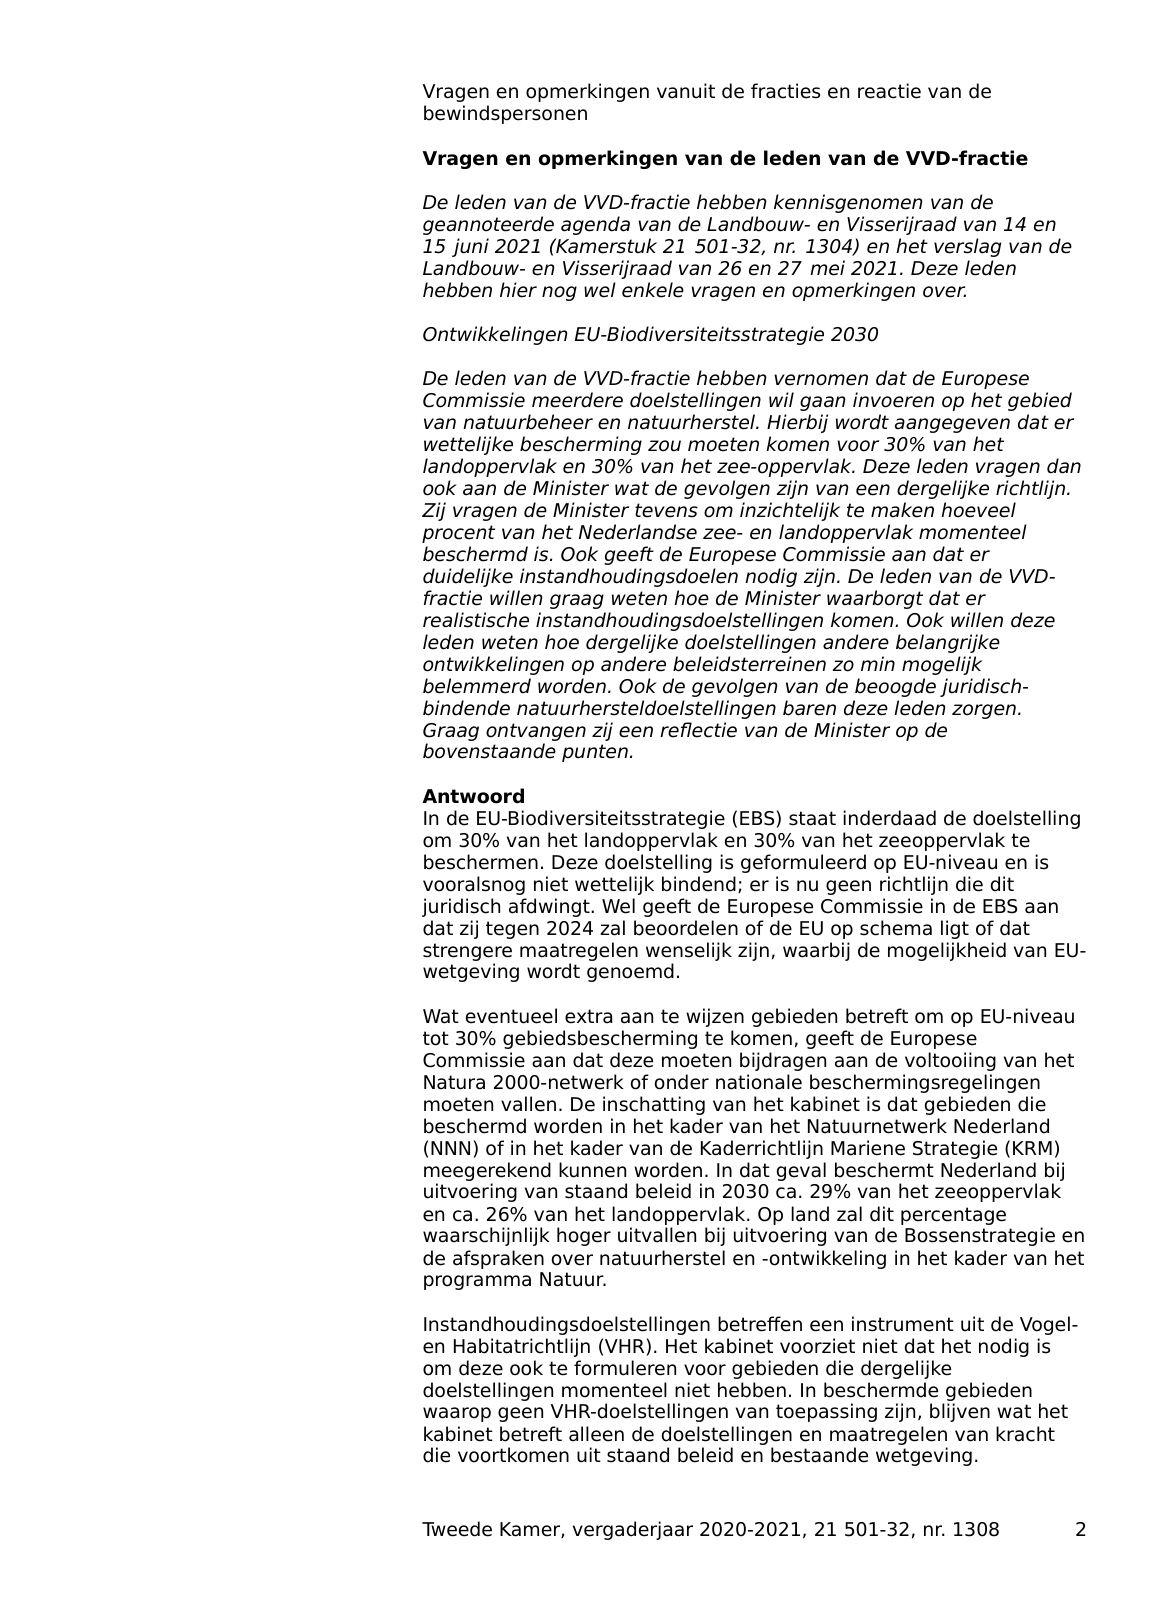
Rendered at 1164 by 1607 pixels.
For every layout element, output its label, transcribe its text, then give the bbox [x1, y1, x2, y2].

text Wat eventueel extra aan te wijzen gebieden betreft om op EU-niveau tot 30% gebiedsbescherming te komen, geeft de Europese Commissie aan dat deze moeten bijdragen aan de voltooiing van het Natura 2000-netwerk of onder nationale beschermingsregelingen moeten vallen. De inschatting van het kabinet is dat gebieden die beschermd worden in het kader van het Natuurnetwerk Nederland (NNN) of in het kader van de Kaderrichtlijn Mariene Strategie (KRM) meegerekend kunnen worden. In dat geval beschermt Nederland bij uitvoering van staand beleid in 2030 ca. 29% van het zeeoppervlak en ca. 26% van het landoppervlak. Op land zal dit percentage waarschijnlijk hoger uitvallen bij uitvoering van de Bossenstrategie en de afspraken over natuurherstel en -ontwikkeling in het kader van het programma Natuur. [422, 1006, 1087, 1291]
subtitle Ontwikkelingen EU-Biodiversiteitsstrategie 2030 [422, 324, 1087, 346]
text De leden van de VVD-fractie hebben vernomen dat de Europese Commissie meerdere doelstellingen wil gaan invoeren op het gebied van natuurbeheer en natuurherstel. Hierbij wordt aangegeven dat er wettelijke bescherming zou moeten komen voor 30% van het landoppervlak en 30% van het zee-oppervlak. Deze leden vragen dan ook aan de Minister wat de gevolgen zijn van een dergelijke richtlijn. Zij vragen de Minister tevens om inzichtelijk te maken hoeveel procent van het Nederlandse zee- en landoppervlak momenteel beschermd is. Ook geeft de Europese Commissie aan dat er duidelijke instandhoudingsdoelen nodig zijn. De leden van de VVD-fractie willen graag weten hoe de Minister waarborgt dat er realistische instandhoudingsdoelstellingen komen. Ook willen deze leden weten hoe dergelijke doelstellingen andere belangrijke ontwikkelingen op andere beleidsterreinen zo min mogelijk belemmerd worden. Ook de gevolgen van de beoogde juridisch-bindende natuurhersteldoelstellingen baren deze leden zorgen. Graag ontvangen zij een reflectie van de Minister op de bovenstaande punten. [422, 368, 1087, 763]
subtitle Vragen en opmerkingen van de leden van de VVD-fractie [422, 147, 1087, 169]
text In de EU-Biodiversiteitsstrategie (EBS) staat inderdaad de doelstelling om 30% van het landoppervlak en 30% van het zeeoppervlak te beschermen. Deze doelstelling is geformuleerd op EU-niveau en is vooralsnog niet wettelijk bindend; er is nu geen richtlijn die dit juridisch afdwingt. Wel geeft de Europese Commissie in de EBS aan dat zij tegen 2024 zal beoordelen of de EU op schema ligt of dat strengere maatregelen wenselijk zijn, waarbij de mogelijkheid van EU-wetgeving wordt genoemd. [422, 808, 1087, 983]
text De leden van de VVD-fractie hebben kennisgenomen van de geannoteerde agenda van de Landbouw- en Visserijraad van 14 en 15 juni 2021 (Kamerstuk 21 501-32, nr. 1304) en het verslag van de Landbouw- en Visserijraad van 26 en 27 mei 2021. Deze leden hebben hier nog wel enkele vragen en opmerkingen over. [422, 192, 1087, 301]
text Vragen en opmerkingen vanuit de fracties en reactie van de bewindspersonen [422, 81, 1087, 125]
text Instandhoudingsdoelstellingen betreffen een instrument uit de Vogel- en Habitatrichtlijn (VHR). Het kabinet voorziet niet dat het nodig is om deze ook te formuleren voor gebieden die dergelijke doelstellingen momenteel niet hebben. In beschermde gebieden waarop geen VHR-doelstellingen van toepassing zijn, blijven wat het kabinet betreft alleen de doelstellingen en maatregelen van kracht die voortkomen uit staand beleid en bestaande wetgeving. [422, 1313, 1087, 1467]
subtitle Antwoord [422, 786, 1087, 808]
